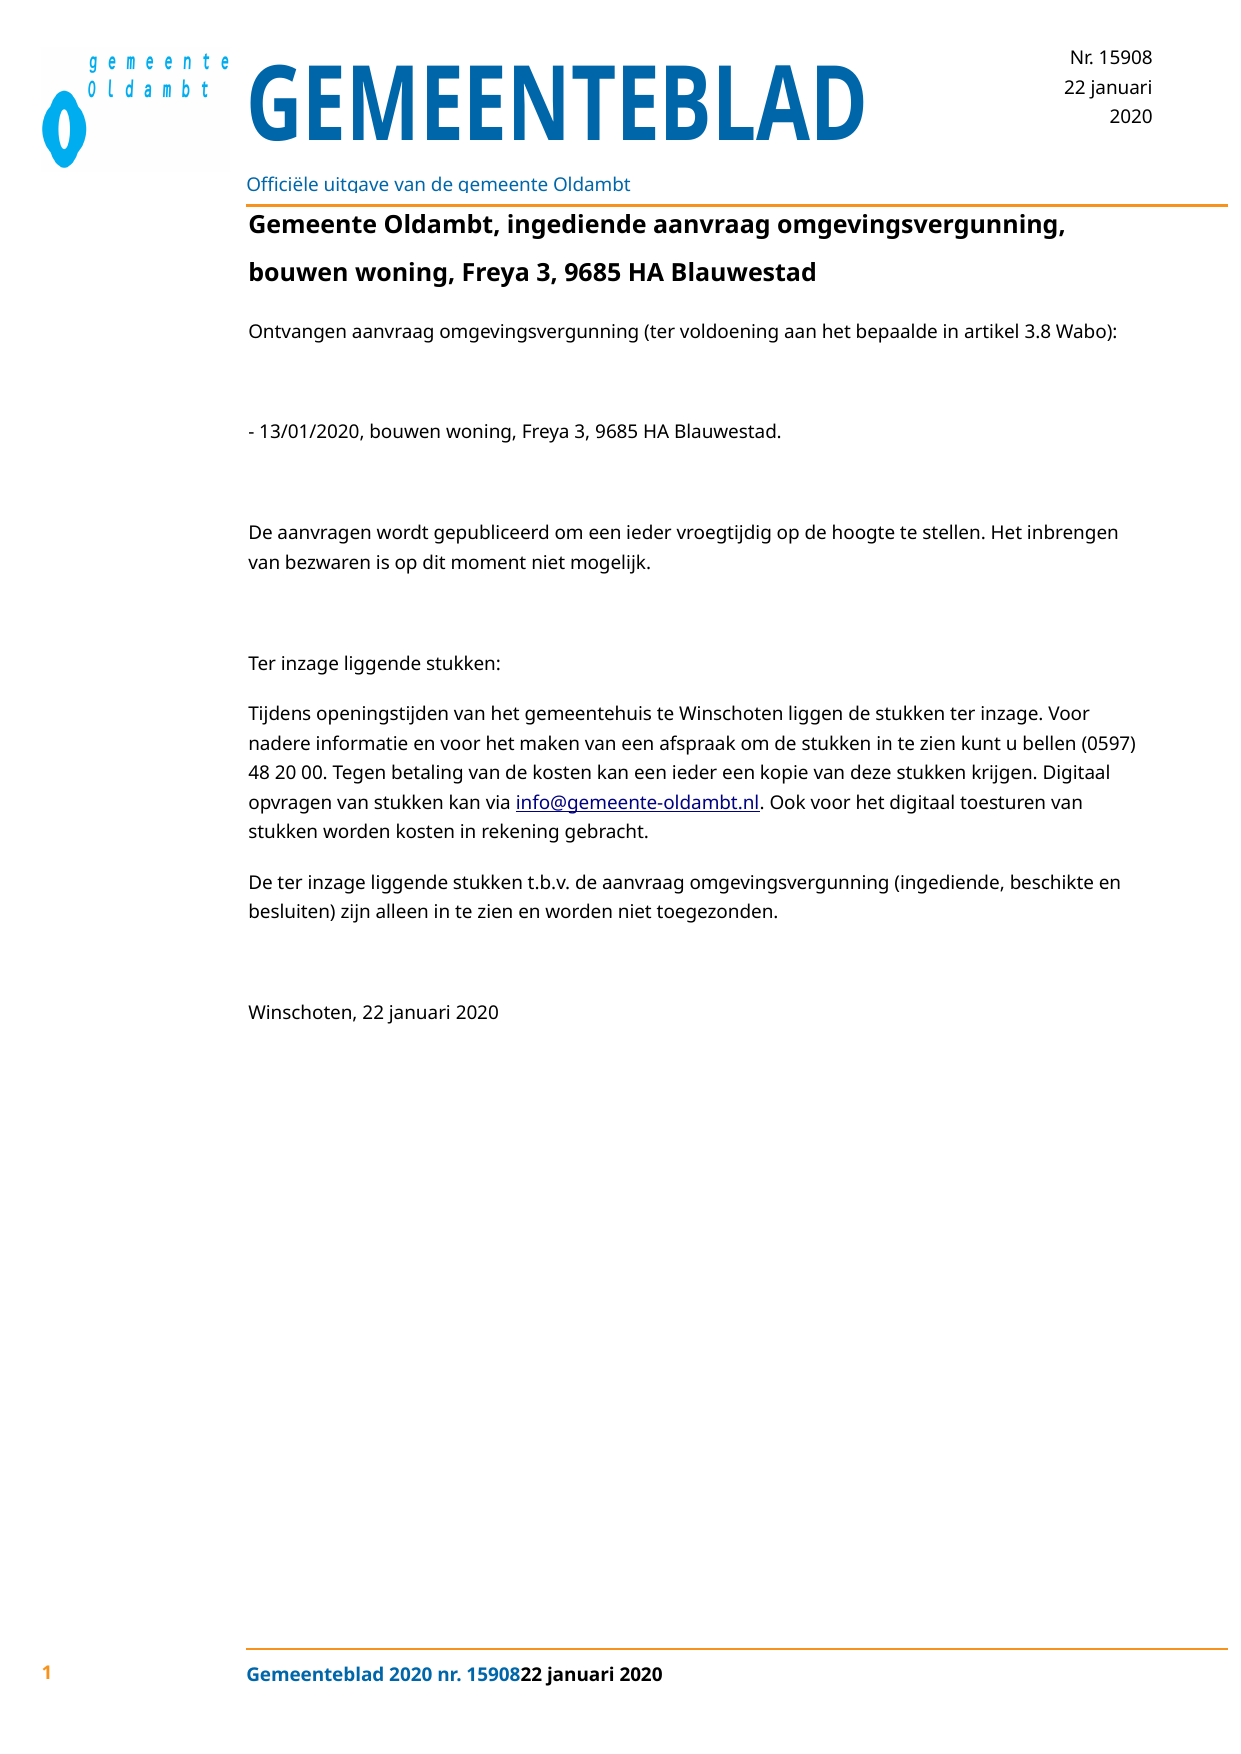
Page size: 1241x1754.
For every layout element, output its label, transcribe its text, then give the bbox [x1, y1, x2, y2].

text Ontvangen aanvraag omgevingsvergunning (ter voldoening aan het bepaalde in artikel 3.8 Wabo): [248, 318, 1152, 344]
text Ter inzage liggende stukken: [248, 650, 1152, 676]
picture [41, 47, 231, 172]
text Winschoten, 22 januari 2020 [248, 999, 1152, 1025]
text De aanvragen wordt gepubliceerd om een ieder vroegtijdig op de hoogte te stellen. Het inbrengen van bezwaren is op dit moment niet mogelijk. [248, 519, 1152, 575]
text Tijdens openingstijden van het gemeentehuis te Winschoten liggen de stukken ter inzage. Voor nadere informatie en voor het maken van een afspraak om de stukken in te zien kunt u bellen (0597) 48 20 00. Tegen betaling van de kosten kan een ieder een kopie van deze stukken krijgen. Digitaal opvragen van stukken kan via info@gemeente-oldambt.nl. Ook voor het digitaal toesturen van stukken worden kosten in rekening gebracht. [248, 700, 1152, 844]
text Gemeente Oldambt, ingediende aanvraag omgevingsvergunning, bouwen woning, Freya 3, 9685 HA Blauwestad [248, 207, 1152, 288]
text De ter inzage liggende stukken t.b.v. de aanvraag omgevingsvergunning (ingediende, beschikte en besluiten) zijn alleen in te zien en worden niet toegezonden. [248, 869, 1152, 924]
text - 13/01/2020, bouwen woning, Freya 3, 9685 HA Blauwestad. [248, 419, 1152, 444]
